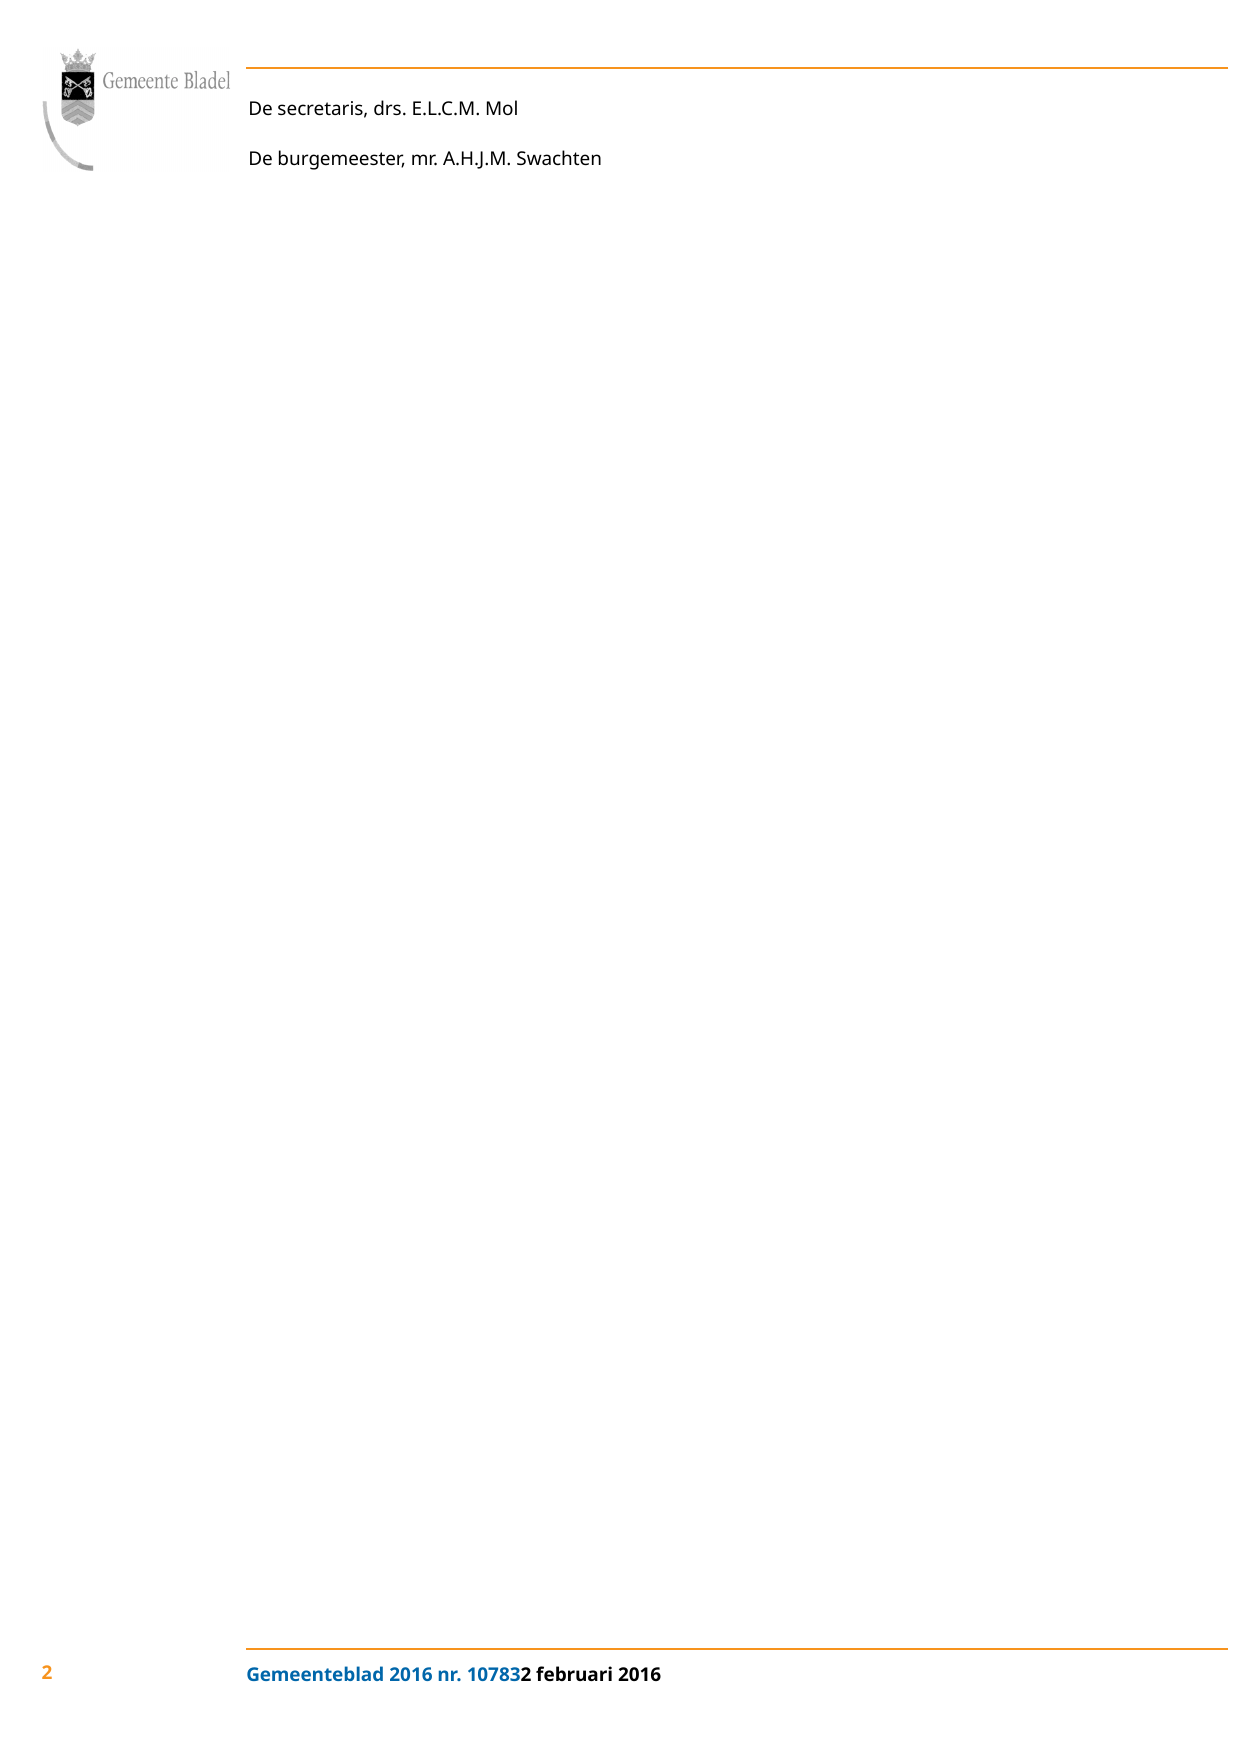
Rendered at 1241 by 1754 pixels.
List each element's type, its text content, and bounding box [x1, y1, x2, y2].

text De burgemeester, mr. A.H.J.M. Swachten [248, 145, 1152, 171]
picture [41, 47, 231, 172]
text De secretaris, drs. E.L.C.M. Mol [248, 95, 1152, 121]
